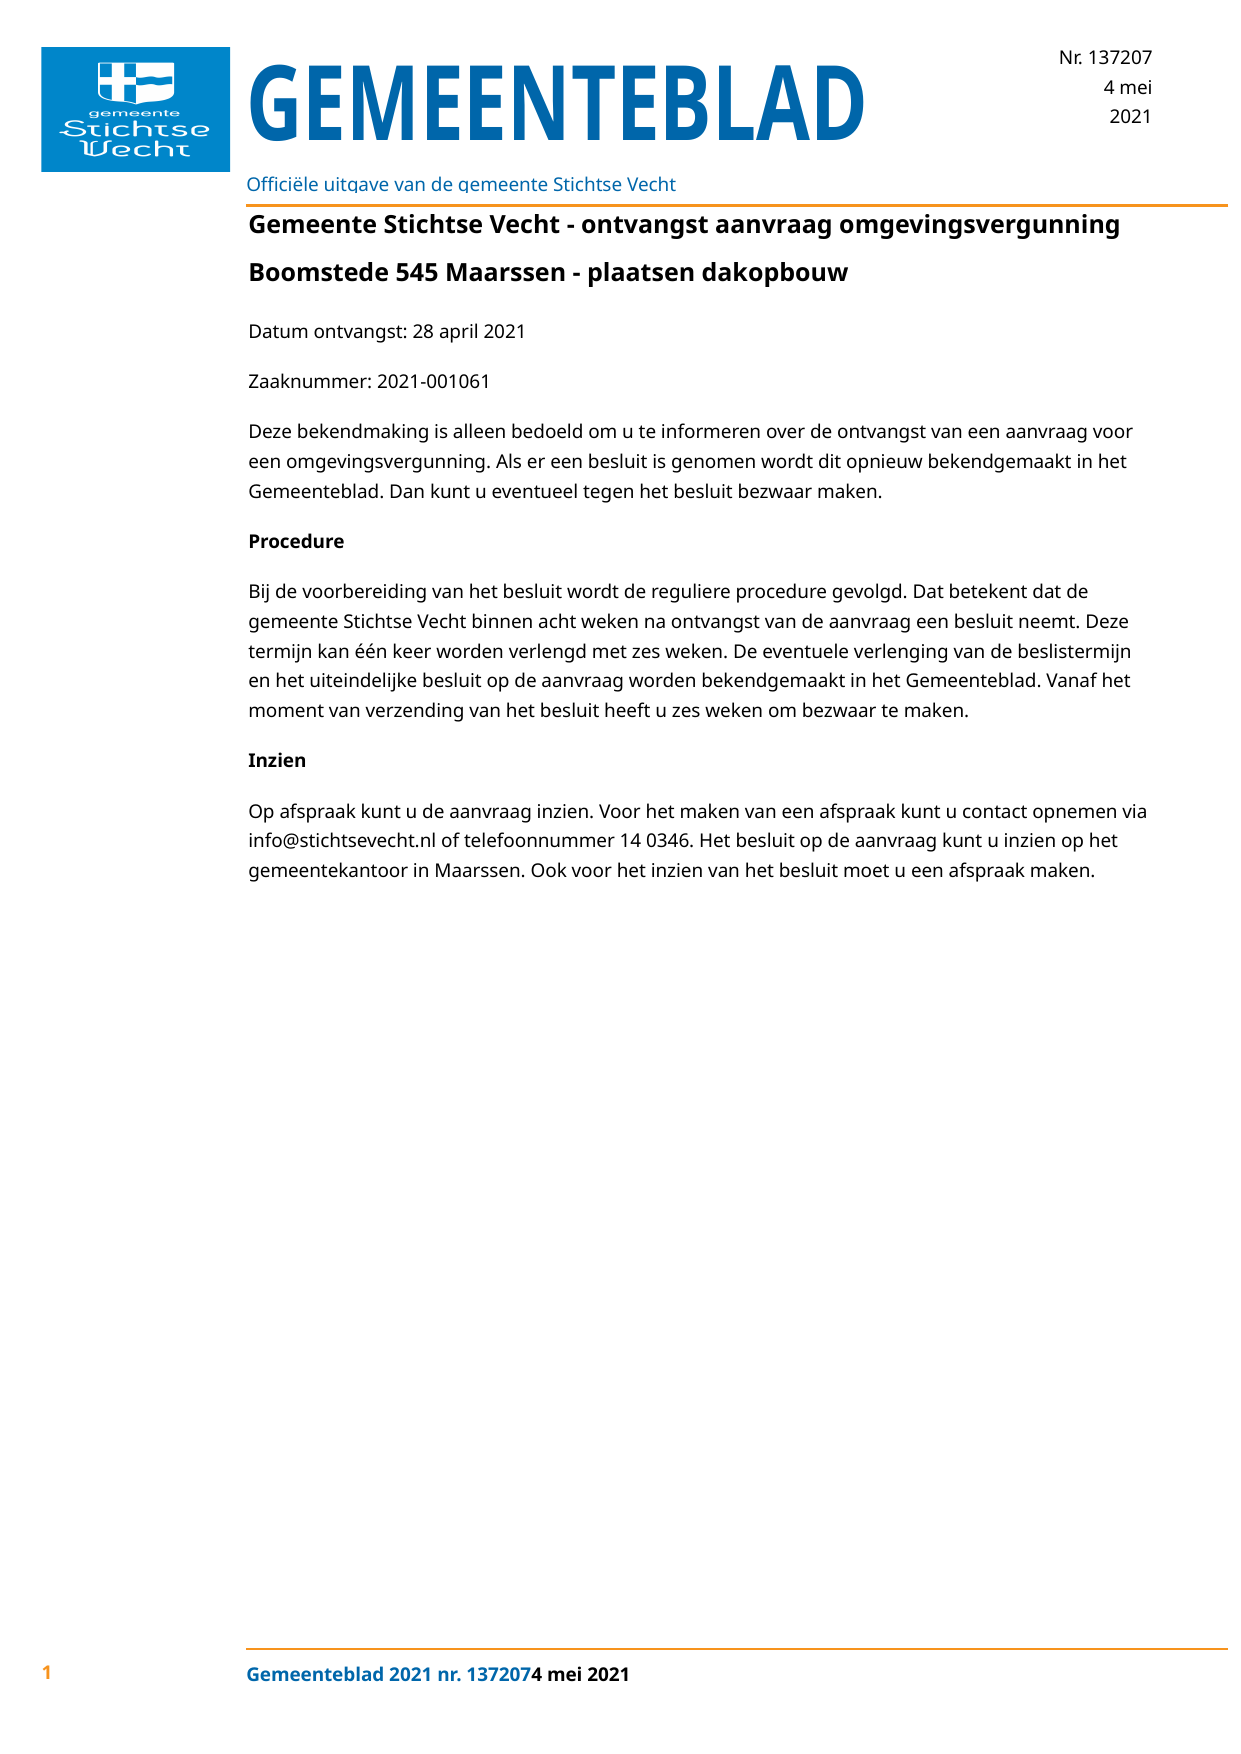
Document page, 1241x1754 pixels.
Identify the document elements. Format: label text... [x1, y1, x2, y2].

text Deze bekendmaking is alleen bedoeld om u te informeren over de ontvangst van een aanvraag voor een omgevingsvergunning. Als er een besluit is genomen wordt dit opnieuw bekendgemaakt in het Gemeenteblad. Dan kunt u eventueel tegen het besluit bezwaar maken. [248, 419, 1152, 504]
picture [99, 63, 135, 101]
text Procedure [248, 528, 1152, 554]
text Inzien [248, 747, 1152, 773]
text Zaaknummer: 2021-001061 [248, 368, 1152, 394]
text Datum ontvangst: 28 april 2021 [248, 318, 1152, 344]
text Op afspraak kunt u de aanvraag inzien. Voor het maken van een afspraak kunt u contact opnemen via info@stichtsevecht.nl of telefoonnummer 14 0346. Het besluit op de aanvraag kunt u inzien op het gemeentekantoor in Maarssen. Ook voor het inzien van het besluit moet u een afspraak maken. [248, 798, 1152, 883]
text Bij de voorbereiding van het besluit wordt de reguliere procedure gevolgd. Dat betekent dat de gemeente Stichtse Vecht binnen acht weken na ontvangst van de aanvraag een besluit neemt. Deze termijn kan één keer worden verlengd met zes weken. De eventuele verlenging van de beslistermijn en het uiteindelijke besluit op de aanvraag worden bekendgemaakt in het Gemeenteblad. Vanaf het moment van verzending van het besluit heeft u zes weken om bezwaar te maken. [248, 579, 1152, 723]
picture [137, 63, 174, 103]
text Gemeente Stichtse Vecht - ontvangst aanvraag omgevingsvergunning Boomstede 545 Maarssen - plaatsen dakopbouw [248, 207, 1152, 288]
